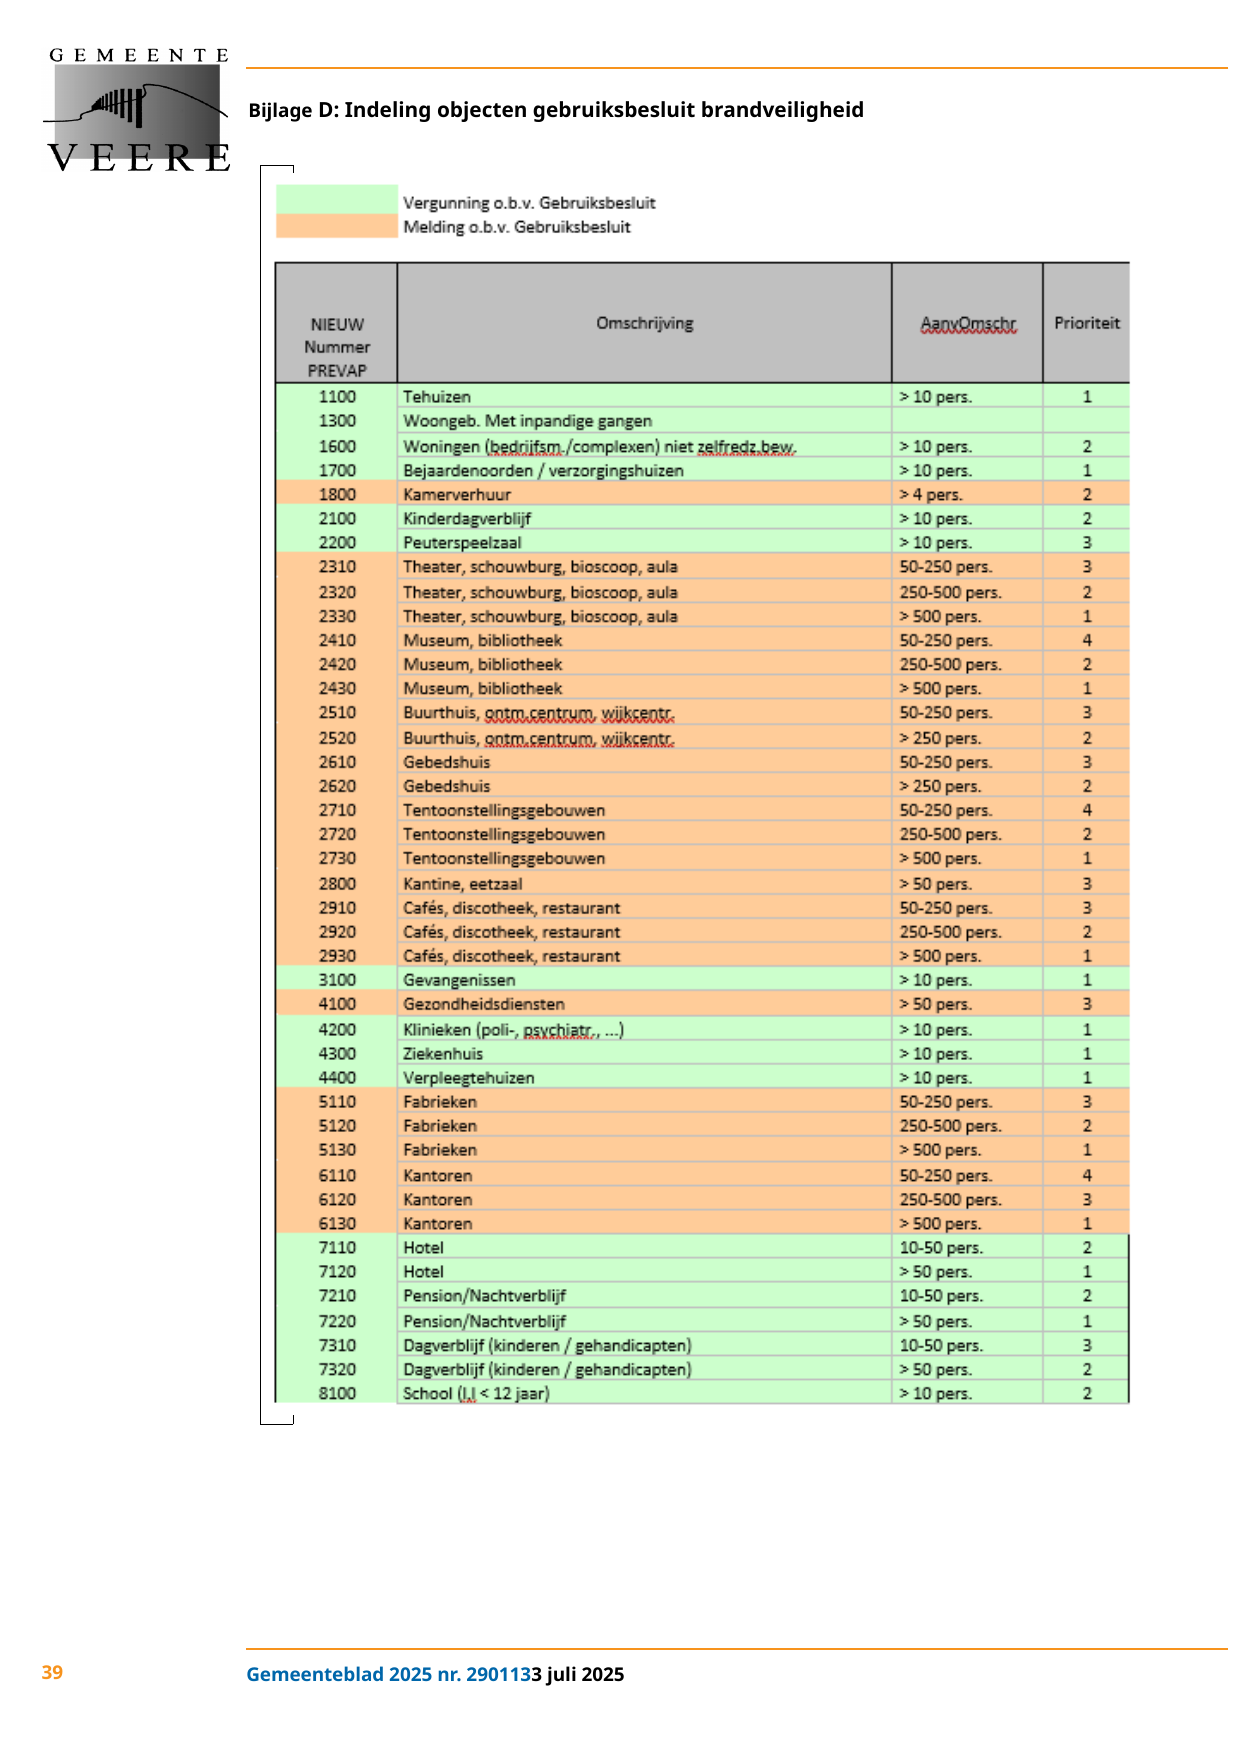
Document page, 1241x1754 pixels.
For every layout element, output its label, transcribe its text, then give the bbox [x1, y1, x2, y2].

picture [41, 47, 231, 172]
picture [268, 173, 1173, 1415]
text Bijlage D: Indeling objecten gebruiksbesluit brandveiligheid [248, 95, 1152, 123]
